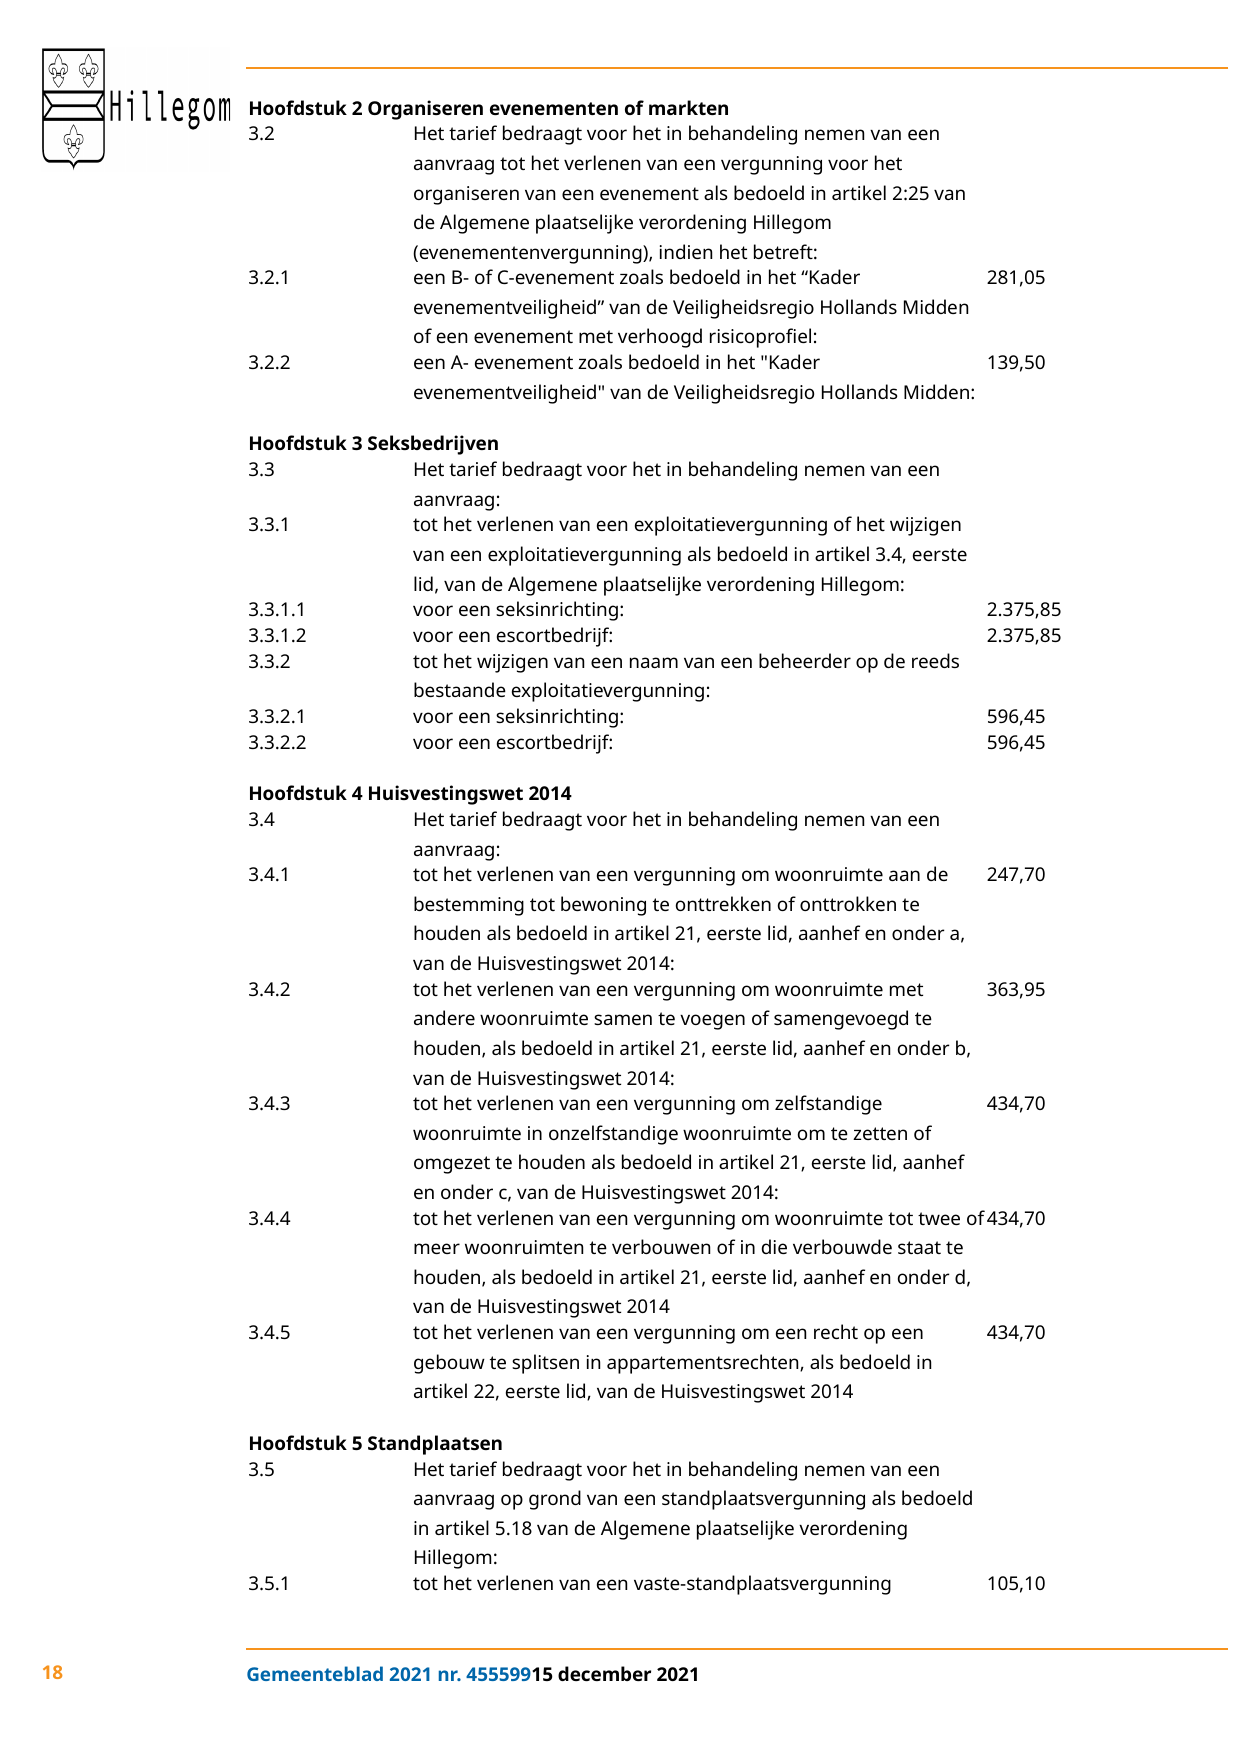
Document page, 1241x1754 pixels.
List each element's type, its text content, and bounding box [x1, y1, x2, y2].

table_cell 3.4 [248, 806, 413, 861]
table_cell 3.2.2 [248, 350, 413, 405]
table_cell tot het verlenen van een vergunning om woonruimte tot twee of meer woonruimten te verbouwen of in die verbouwde staat te houden, als bedoeld in artikel 21, eerste lid, aanhef en onder d, van de Huisvestingswet 2014 [413, 1205, 987, 1319]
table_cell 2.375,85 [987, 622, 1152, 648]
table_cell 2.375,85 [987, 596, 1152, 622]
table_cell [987, 121, 1152, 264]
table_cell 3.3 [248, 456, 413, 512]
table_cell tot het verlenen van een vergunning om woonruimte aan de bestemming tot bewoning te onttrekken of onttrokken te houden als bedoeld in artikel 21, eerste lid, aanhef en onder a, van de Huisvestingswet 2014: [413, 861, 987, 976]
table_cell 3.4.2 [248, 976, 413, 1090]
table_cell 363,95 [987, 976, 1152, 1090]
table_cell [248, 1404, 413, 1430]
table_cell Hoofdstuk 2 Organiseren evenementen of markten [248, 95, 987, 121]
table_cell 3.5.1 [248, 1570, 413, 1596]
table_cell voor een seksinrichting: [413, 703, 987, 729]
table_cell [987, 755, 1152, 780]
table_cell Het tarief bedraagt voor het in behandeling nemen van een aanvraag tot het verlenen van een vergunning voor het organiseren van een evenement als bedoeld in artikel 2:25 van de Algemene plaatselijke verordening Hillegom (evenementenvergunning), indien het betreft: [413, 121, 987, 264]
table_cell [987, 512, 1152, 596]
table_cell [987, 95, 1152, 121]
table_cell [987, 648, 1152, 703]
table_cell [987, 456, 1152, 512]
table_cell tot het verlenen van een exploitatievergunning of het wijzigen van een exploitatievergunning als bedoeld in artikel 3.4, eerste lid, van de Algemene plaatselijke verordening Hillegom: [413, 512, 987, 596]
table_cell [248, 405, 413, 431]
table_cell 3.3.1 [248, 512, 413, 596]
table_cell voor een escortbedrijf: [413, 729, 987, 755]
table_cell [413, 1404, 987, 1430]
table_cell 139,50 [987, 350, 1152, 405]
table_cell voor een seksinrichting: [413, 596, 987, 622]
table_cell Het tarief bedraagt voor het in behandeling nemen van een aanvraag: [413, 456, 987, 512]
table_cell 3.3.1.1 [248, 596, 413, 622]
table_cell Het tarief bedraagt voor het in behandeling nemen van een aanvraag: [413, 806, 987, 861]
table_cell 3.3.1.2 [248, 622, 413, 648]
table_cell [987, 1430, 1152, 1456]
table_cell 281,05 [987, 265, 1152, 349]
table_cell 3.3.2.2 [248, 729, 413, 755]
table_cell [987, 1404, 1152, 1430]
table_cell 596,45 [987, 703, 1152, 729]
table_cell 3.5 [248, 1456, 413, 1570]
table_cell [987, 405, 1152, 431]
table_cell Het tarief bedraagt voor het in behandeling nemen van een aanvraag op grond van een standplaatsvergunning als bedoeld in artikel 5.18 van de Algemene plaatselijke verordening Hillegom: [413, 1456, 987, 1570]
table_cell [413, 405, 987, 431]
table_cell 3.4.4 [248, 1205, 413, 1319]
table_cell [248, 755, 413, 780]
table_cell [987, 806, 1152, 861]
table_cell Hoofdstuk 4 Huisvestingswet 2014 [248, 780, 987, 806]
table_cell een B- of C-evenement zoals bedoeld in het “Kader evenementveiligheid” van de Veiligheidsregio Hollands Midden of een evenement met verhoogd risicoprofiel: [413, 265, 987, 349]
table_cell 434,70 [987, 1205, 1152, 1319]
table_cell [413, 755, 987, 780]
picture [41, 47, 231, 172]
table_cell Hoofdstuk 3 Seksbedrijven [248, 431, 987, 456]
table_cell 3.3.2.1 [248, 703, 413, 729]
table_cell 3.4.1 [248, 861, 413, 976]
table_cell tot het verlenen van een vergunning om woonruimte met andere woonruimte samen te voegen of samengevoegd te houden, als bedoeld in artikel 21, eerste lid, aanhef en onder b, van de Huisvestingswet 2014: [413, 976, 987, 1090]
table_cell tot het verlenen van een vergunning om een recht op een gebouw te splitsen in appartementsrechten, als bedoeld in artikel 22, eerste lid, van de Huisvestingswet 2014 [413, 1319, 987, 1404]
table_cell [987, 431, 1152, 456]
table_cell 105,10 [987, 1570, 1152, 1596]
table_cell tot het verlenen van een vaste-standplaatsvergunning [413, 1570, 987, 1596]
table_cell [987, 780, 1152, 806]
table_cell voor een escortbedrijf: [413, 622, 987, 648]
table_cell 3.4.3 [248, 1090, 413, 1205]
table_cell [987, 1456, 1152, 1570]
table_cell 3.2.1 [248, 265, 413, 349]
table_cell 3.3.2 [248, 648, 413, 703]
table_cell een A- evenement zoals bedoeld in het "Kader evenementveiligheid" van de Veiligheidsregio Hollands Midden: [413, 350, 987, 405]
table_cell tot het wijzigen van een naam van een beheerder op de reeds bestaande exploitatievergunning: [413, 648, 987, 703]
table_cell Hoofdstuk 5 Standplaatsen [248, 1430, 987, 1456]
table_cell 3.2 [248, 121, 413, 264]
table_cell 596,45 [987, 729, 1152, 755]
table_cell 434,70 [987, 1090, 1152, 1205]
table_cell 3.4.5 [248, 1319, 413, 1404]
table_cell 434,70 [987, 1319, 1152, 1404]
table_cell 247,70 [987, 861, 1152, 976]
table_cell tot het verlenen van een vergunning om zelfstandige woonruimte in onzelfstandige woonruimte om te zetten of omgezet te houden als bedoeld in artikel 21, eerste lid, aanhef en onder c, van de Huisvestingswet 2014: [413, 1090, 987, 1205]
